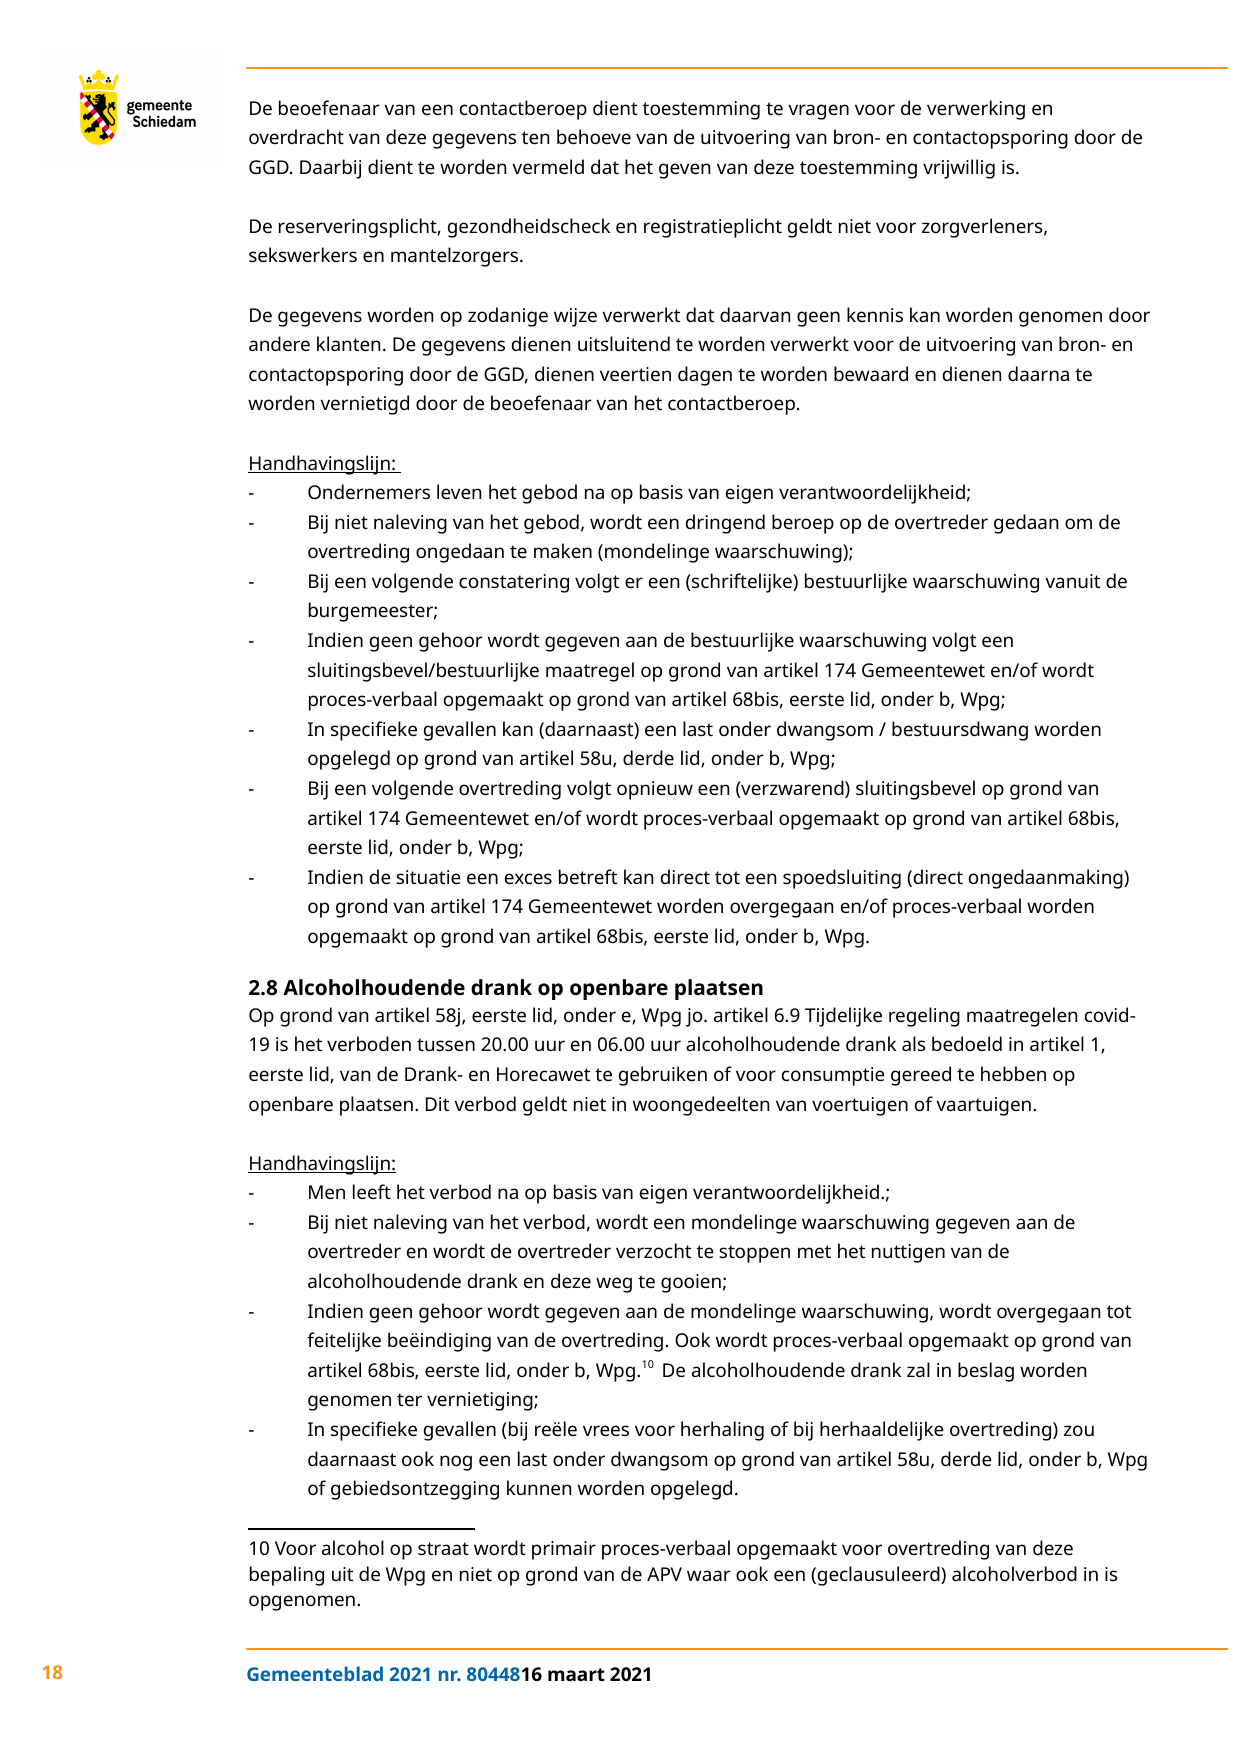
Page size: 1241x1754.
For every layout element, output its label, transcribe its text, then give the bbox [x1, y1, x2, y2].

list Indien geen gehoor wordt gegeven aan de mondelinge waarschuwing, wordt overgegaan tot feitelijke beëindiging van de overtreding. Ook wordt proces-verbaal opgemaakt op grond van artikel 68bis, eerste lid, onder b, Wpg. De alcoholhoudende drank zal in beslag worden genomen ter vernietiging; [248, 1298, 1152, 1412]
text De beoefenaar van een contactberoep dient toestemming te vragen voor de verwerking en overdracht van deze gegevens ten behoeve van de uitvoering van bron- en contactopsporing door de GGD. Daarbij dient te worden vermeld dat het geven van deze toestemming vrijwillig is. [248, 95, 1152, 180]
text De gegevens worden op zodanige wijze verwerkt dat daarvan geen kennis kan worden genomen door andere klanten. De gegevens dienen uitsluitend te worden verwerkt voor de uitvoering van bron- en contactopsporing door de GGD, dienen veertien dagen te worden bewaard en dienen daarna te worden vernietigd door de beoefenaar van het contactberoep. [248, 302, 1152, 416]
list Bij een volgende overtreding volgt opnieuw een (verzwarend) sluitingsbevel op grond van artikel 174 Gemeentewet en/of wordt proces-verbaal opgemaakt op grond van artikel 68bis, eerste lid, onder b, Wpg; [248, 775, 1152, 860]
picture [41, 47, 231, 172]
list In specifieke gevallen kan (daarnaast) een last onder dwangsom / bestuursdwang worden opgelegd op grond van artikel 58u, derde lid, onder b, Wpg; [248, 716, 1152, 771]
list Indien geen gehoor wordt gegeven aan de bestuurlijke waarschuwing volgt een sluitingsbevel/bestuurlijke maatregel op grond van artikel 174 Gemeentewet en/of wordt proces-verbaal opgemaakt op grond van artikel 68bis, eerste lid, onder b, Wpg; [248, 627, 1152, 712]
list Bij niet naleving van het verbod, wordt een mondelinge waarschuwing gegeven aan de overtreder en wordt de overtreder verzocht te stoppen met het nuttigen van de alcoholhoudende drank en deze weg te gooien; [248, 1209, 1152, 1294]
list In specifieke gevallen (bij reële vrees voor herhaling of bij herhaaldelijke overtreding) zou daarnaast ook nog een last onder dwangsom op grond van artikel 58u, derde lid, onder b, Wpg of gebiedsontzegging kunnen worden opgelegd. [248, 1416, 1152, 1501]
list Voor alcohol op straat wordt primair proces-verbaal opgemaakt voor overtreding van deze bepaling uit de Wpg en niet op grond van de APV waar ook een (geclausuleerd) alcoholverbod in is opgenomen. [248, 1535, 1152, 1612]
text 2.8 Alcoholhoudende drank op openbare plaatsen [248, 973, 1152, 1002]
list Men leeft het verbod na op basis van eigen verantwoordelijkheid.; [248, 1179, 1152, 1205]
text Handhavingslijn: [248, 1150, 1152, 1176]
list Bij niet naleving van het gebod, wordt een dringend beroep op de overtreder gedaan om de overtreding ongedaan te maken (mondelinge waarschuwing); [248, 509, 1152, 564]
text Op grond van artikel 58j, eerste lid, onder e, Wpg jo. artikel 6.9 Tijdelijke regeling maatregelen covid-19 is het verboden tussen 20.00 uur en 06.00 uur alcoholhoudende drank als bedoeld in artikel 1, eerste lid, van de Drank- en Horecawet te gebruiken of voor consumptie gereed te hebben op openbare plaatsen. Dit verbod geldt niet in woongedeelten van voertuigen of vaartuigen. [248, 1002, 1152, 1116]
list Indien de situatie een exces betreft kan direct tot een spoedsluiting (direct ongedaanmaking) op grond van artikel 174 Gemeentewet worden overgegaan en/of proces-verbaal worden opgemaakt op grond van artikel 68bis, eerste lid, onder b, Wpg. [248, 864, 1152, 949]
list Ondernemers leven het gebod na op basis van eigen verantwoordelijkheid; [248, 479, 1152, 505]
text De reserveringsplicht, gezondheidscheck en registratieplicht geldt niet voor zorgverleners, sekswerkers en mantelzorgers. [248, 213, 1152, 268]
text Handhavingslijn: [248, 450, 1152, 476]
list Bij een volgende constatering volgt er een (schriftelijke) bestuurlijke waarschuwing vanuit de burgemeester; [248, 568, 1152, 623]
